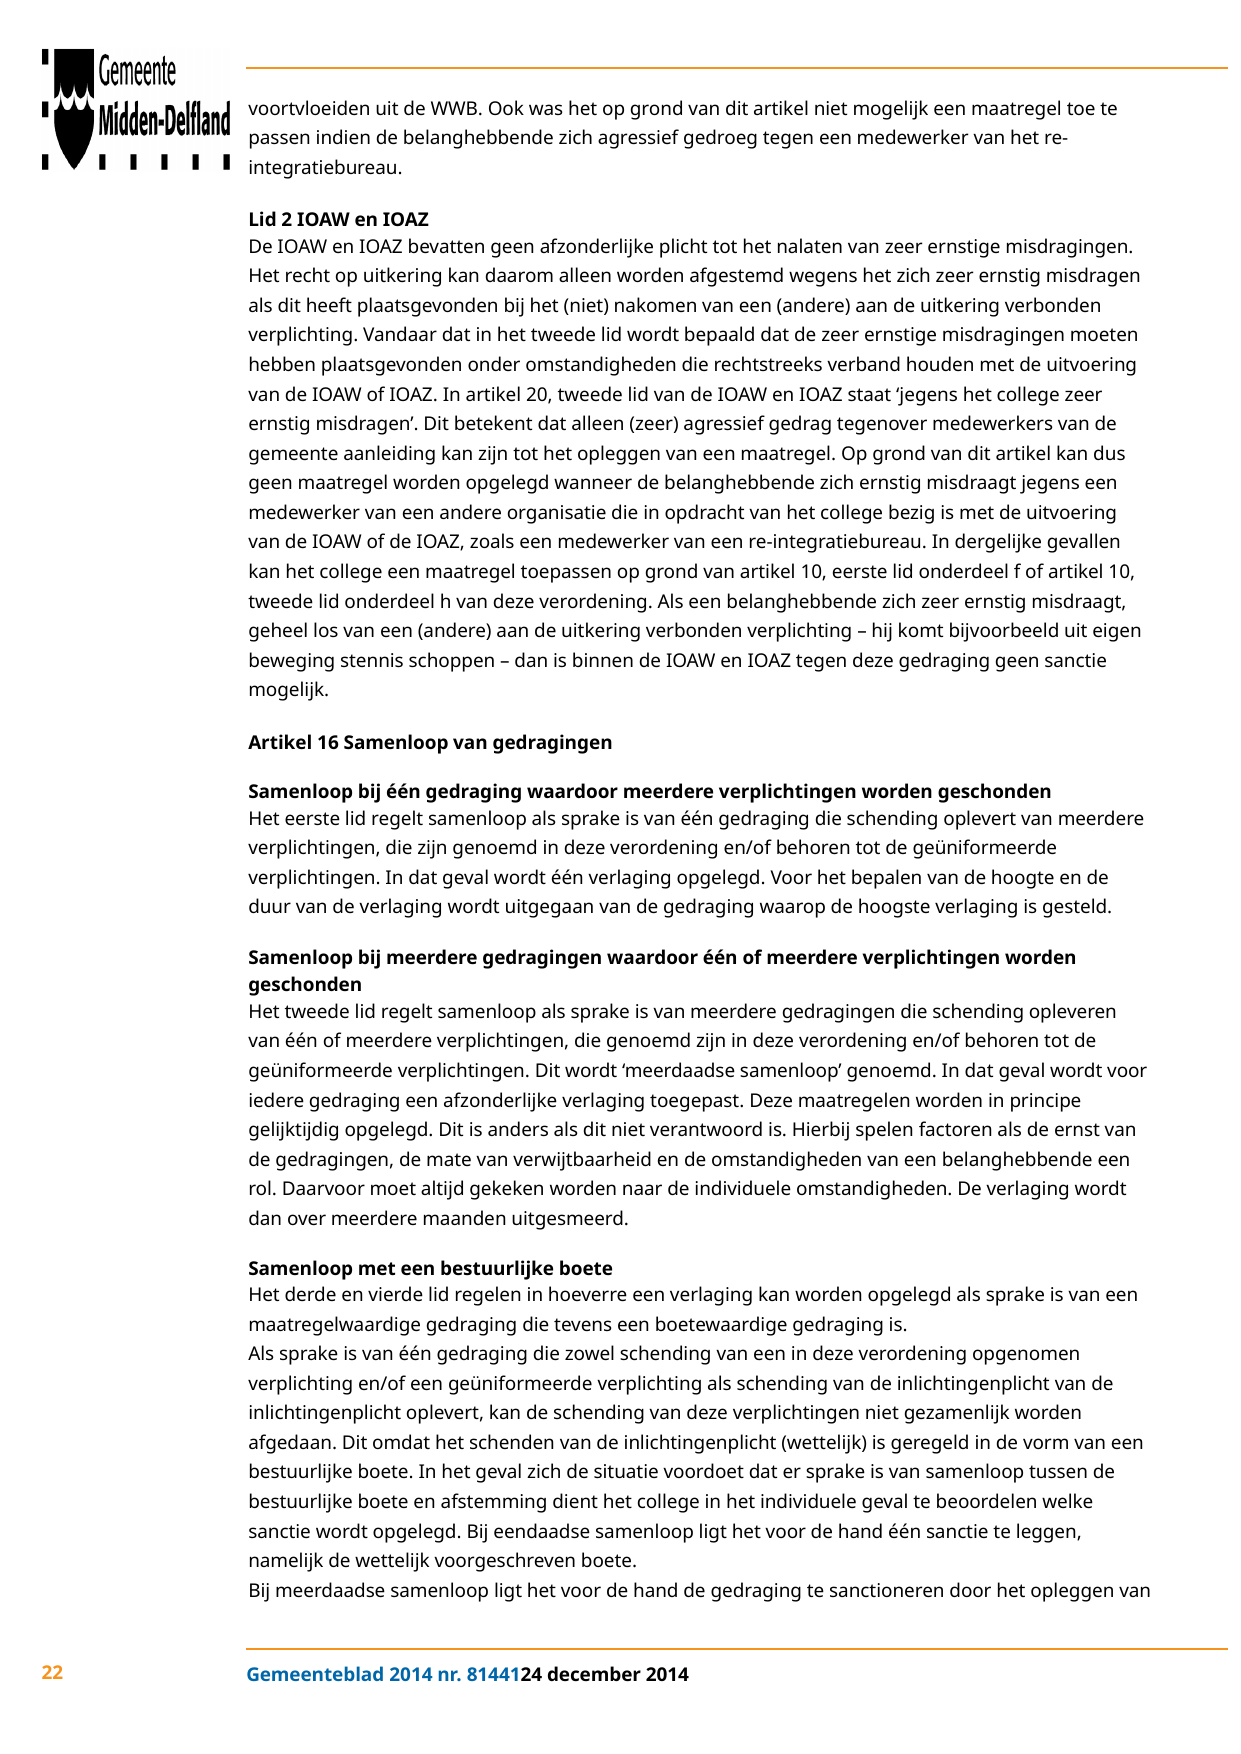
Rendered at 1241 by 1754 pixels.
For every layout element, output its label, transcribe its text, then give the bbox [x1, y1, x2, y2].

text Het tweede lid regelt samenloop als sprake is van meerdere gedragingen die schending opleveren van één of meerdere verplichtingen, die genoemd zijn in deze verordening en/of behoren tot de geüniformeerde verplichtingen. Dit wordt ‘meerdaadse samenloop’ genoemd. In dat geval wordt voor iedere gedraging een afzonderlijke verlaging toegepast. Deze maatregelen worden in principe gelijktijdig opgelegd. Dit is anders als dit niet verantwoord is. Hierbij spelen factoren als de ernst van de gedragingen, de mate van verwijtbaarheid en de omstandigheden van een belanghebbende een rol. Daarvoor moet altijd gekeken worden naar de individuele omstandigheden. De verlaging wordt dan over meerdere maanden uitgesmeerd. [248, 998, 1152, 1231]
picture [41, 47, 231, 172]
text Artikel 16 Samenloop van gedragingen [248, 727, 1152, 755]
text De IOAW en IOAZ bevatten geen afzonderlijke plicht tot het nalaten van zeer ernstige misdragingen. Het recht op uitkering kan daarom alleen worden afgestemd wegens het zich zeer ernstig misdragen als dit heeft plaatsgevonden bij het (niet) nakomen van een (andere) aan de uitkering verbonden verplichting. Vandaar dat in het tweede lid wordt bepaald dat de zeer ernstige misdragingen moeten hebben plaatsgevonden onder omstandigheden die rechtstreeks verband houden met de uitvoering van de IOAW of IOAZ. In artikel 20, tweede lid van de IOAW en IOAZ staat ‘jegens het college zeer ernstig misdragen’. Dit betekent dat alleen (zeer) agressief gedrag tegenover medewerkers van de gemeente aanleiding kan zijn tot het opleggen van een maatregel. Op grond van dit artikel kan dus geen maatregel worden opgelegd wanneer de belanghebbende zich ernstig misdraagt jegens een medewerker van een andere organisatie die in opdracht van het college bezig is met de uitvoering van de IOAW of de IOAZ, zoals een medewerker van een re-integratiebureau. In dergelijke gevallen kan het college een maatregel toepassen op grond van artikel 10, eerste lid onderdeel f of artikel 10, tweede lid onderdeel h van deze verordening. Als een belanghebbende zich zeer ernstig misdraagt, geheel los van een (andere) aan de uitkering verbonden verplichting – hij komt bijvoorbeeld uit eigen beweging stennis schoppen – dan is binnen de IOAW en IOAZ tegen deze gedraging geen sanctie mogelijk. [248, 233, 1152, 702]
text Lid 2 IOAW en IOAZ [248, 204, 1152, 233]
text Als sprake is van één gedraging die zowel schending van een in deze verordening opgenomen verplichting en/of een geüniformeerde verplichting als schending van de inlichtingenplicht van de inlichtingenplicht oplevert, kan de schending van deze verplichtingen niet gezamenlijk worden afgedaan. Dit omdat het schenden van de inlichtingenplicht (wettelijk) is geregeld in de vorm van een bestuurlijke boete. In het geval zich de situatie voordoet dat er sprake is van samenloop tussen de bestuurlijke boete en afstemming dient het college in het individuele geval te beoordelen welke sanctie wordt opgelegd. Bij eendaadse samenloop ligt het voor de hand één sanctie te leggen, namelijk de wettelijk voorgeschreven boete. [248, 1340, 1152, 1573]
text Het derde en vierde lid regelen in hoeverre een verlaging kan worden opgelegd als sprake is van een maatregelwaardige gedraging die tevens een boetewaardige gedraging is. [248, 1281, 1152, 1337]
text voortvloeiden uit de WWB. Ook was het op grond van dit artikel niet mogelijk een maatregel toe te passen indien de belanghebbende zich agressief gedroeg tegen een medewerker van het re-integratiebureau. [248, 95, 1152, 180]
text Samenloop bij meerdere gedragingen waardoor één of meerdere verplichtingen worden geschonden [248, 944, 1152, 998]
text Samenloop bij één gedraging waardoor meerdere verplichtingen worden geschonden [248, 776, 1152, 805]
text Samenloop met een bestuurlijke boete [248, 1256, 1152, 1281]
text Het eerste lid regelt samenloop als sprake is van één gedraging die schending oplevert van meerdere verplichtingen, die zijn genoemd in deze verordening en/of behoren tot de geüniformeerde verplichtingen. In dat geval wordt één verlaging opgelegd. Voor het bepalen van de hoogte en de duur van de verlaging wordt uitgegaan van de gedraging waarop de hoogste verlaging is gesteld. [248, 805, 1152, 919]
text Bij meerdaadse samenloop ligt het voor de hand de gedraging te sanctioneren door het opleggen van [248, 1577, 1152, 1603]
